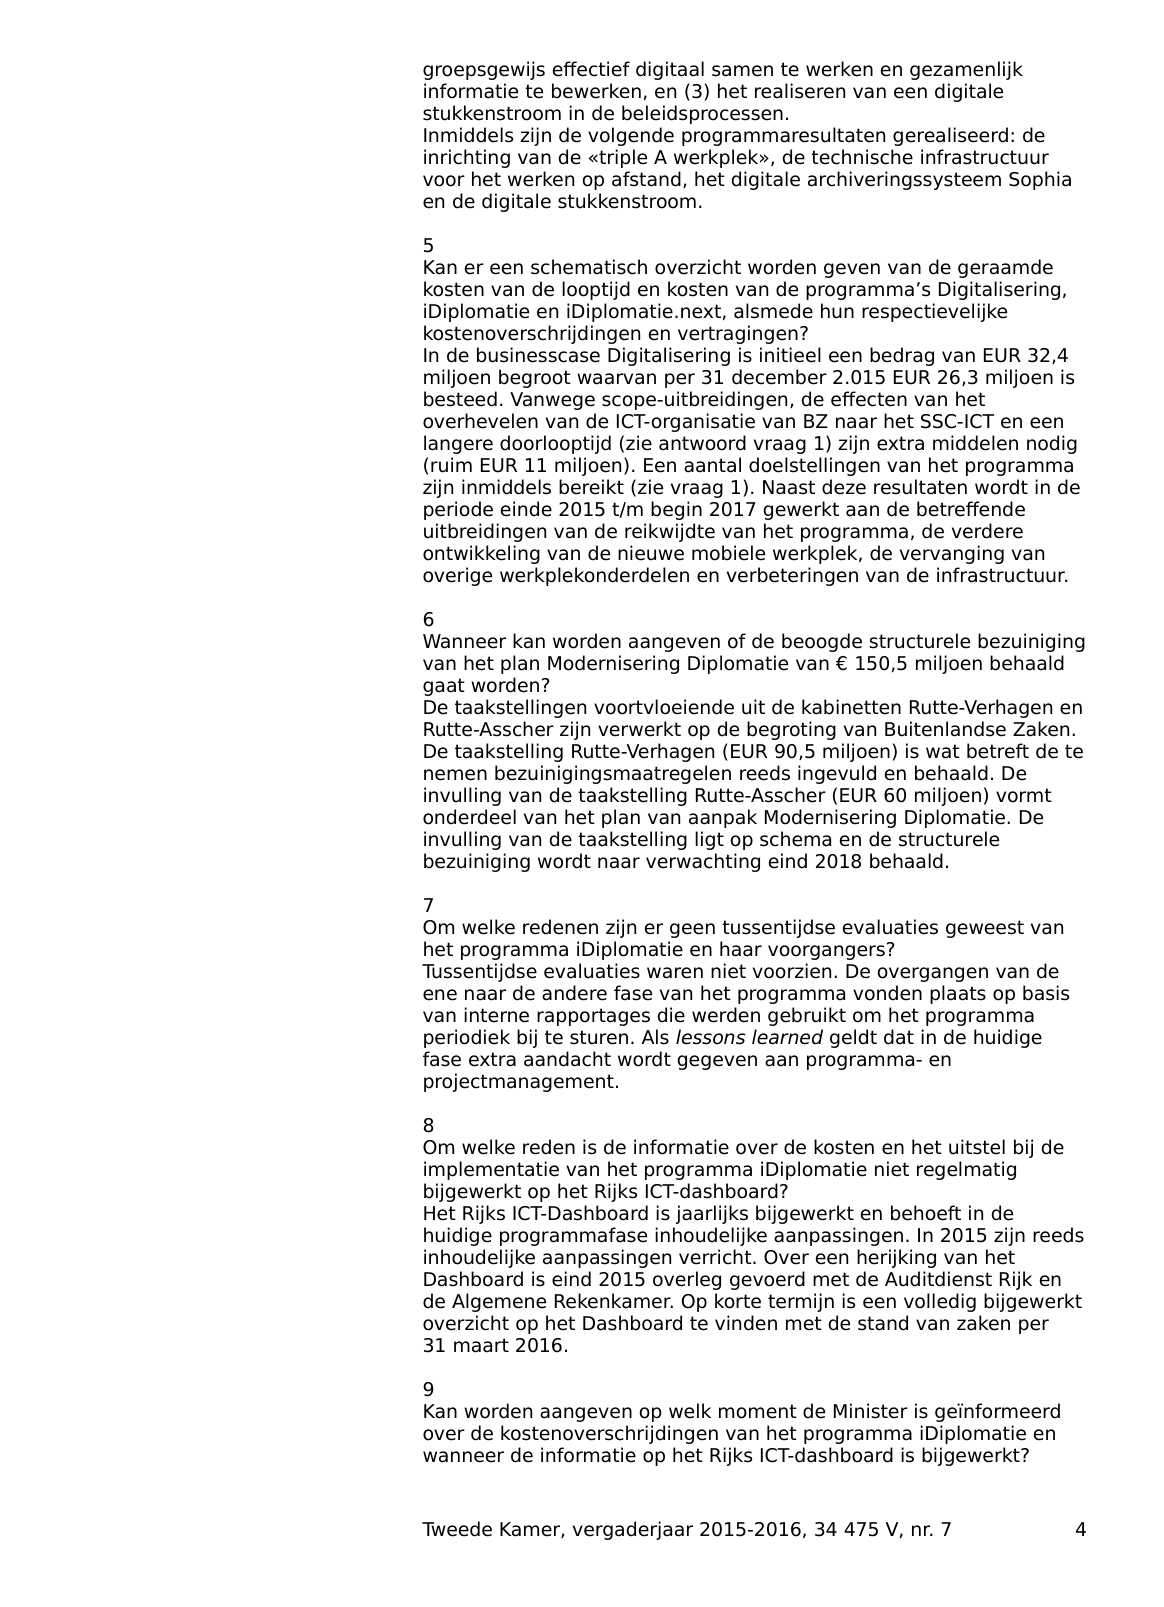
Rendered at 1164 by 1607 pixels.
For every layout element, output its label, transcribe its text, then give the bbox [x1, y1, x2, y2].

text 7 [422, 895, 1087, 917]
text Om welke redenen zijn er geen tussentijdse evaluaties geweest van het programma iDiplomatie en haar voorgangers? [422, 917, 1087, 961]
text 9 [422, 1379, 1087, 1401]
text Tussentijdse evaluaties waren niet voorzien. De overgangen van de ene naar de andere fase van het programma vonden plaats op basis van interne rapportages die werden gebruikt om het programma periodiek bij te sturen. Als lessons learned geldt dat in de huidige fase extra aandacht wordt gegeven aan programma- en projectmanagement. [422, 961, 1087, 1093]
text Kan er een schematisch overzicht worden geven van de geraamde kosten van de looptijd en kosten van de programma’s Digitalisering, iDiplomatie en iDiplomatie.next, alsmede hun respectievelijke kostenoverschrijdingen en vertragingen? [422, 257, 1087, 345]
text Om welke reden is de informatie over de kosten en het uitstel bij de implementatie van het programma iDiplomatie niet regelmatig bijgewerkt op het Rijks ICT-dashboard? [422, 1137, 1087, 1203]
text Kan worden aangeven op welk moment de Minister is geïnformeerd over de kostenoverschrijdingen van het programma iDiplomatie en wanneer de informatie op het Rijks ICT-dashboard is bijgewerkt? [422, 1401, 1087, 1467]
text De taakstellingen voortvloeiende uit de kabinetten Rutte-Verhagen en Rutte-Asscher zijn verwerkt op de begroting van Buitenlandse Zaken. De taakstelling Rutte-Verhagen (EUR 90,5 miljoen) is wat betreft de te nemen bezuinigingsmaatregelen reeds ingevuld en behaald. De invulling van de taakstelling Rutte-Asscher (EUR 60 miljoen) vormt onderdeel van het plan van aanpak Modernisering Diplomatie. De invulling van de taakstelling ligt op schema en de structurele bezuiniging wordt naar verwachting eind 2018 behaald. [422, 697, 1087, 873]
text groepsgewijs effectief digitaal samen te werken en gezamenlijk informatie te bewerken, en (3) het realiseren van een digitale stukkenstroom in de beleidsprocessen. [422, 59, 1087, 125]
text Wanneer kan worden aangeven of de beoogde structurele bezuiniging van het plan Modernisering Diplomatie van € 150,5 miljoen behaald gaat worden? [422, 631, 1087, 697]
text Het Rijks ICT-Dashboard is jaarlijks bijgewerkt en behoeft in de huidige programmafase inhoudelijke aanpassingen. In 2015 zijn reeds inhoudelijke aanpassingen verricht. Over een herijking van het Dashboard is eind 2015 overleg gevoerd met de Auditdienst Rijk en de Algemene Rekenkamer. Op korte termijn is een volledig bijgewerkt overzicht op het Dashboard te vinden met de stand van zaken per 31 maart 2016. [422, 1203, 1087, 1357]
text 8 [422, 1115, 1087, 1137]
text 6 [422, 609, 1087, 631]
text In de businesscase Digitalisering is initieel een bedrag van EUR 32,4 miljoen begroot waarvan per 31 december 2.015 EUR 26,3 miljoen is besteed. Vanwege scope-uitbreidingen, de effecten van het overhevelen van de ICT-organisatie van BZ naar het SSC-ICT en een langere doorlooptijd (zie antwoord vraag 1) zijn extra middelen nodig (ruim EUR 11 miljoen). Een aantal doelstellingen van het programma zijn inmiddels bereikt (zie vraag 1). Naast deze resultaten wordt in de periode einde 2015 t/m begin 2017 gewerkt aan de betreffende uitbreidingen van de reikwijdte van het programma, de verdere ontwikkeling van de nieuwe mobiele werkplek, de vervanging van overige werkplekonderdelen en verbeteringen van de infrastructuur. [422, 345, 1087, 587]
text Inmiddels zijn de volgende programmaresultaten gerealiseerd: de inrichting van de «triple A werkplek», de technische infrastructuur voor het werken op afstand, het digitale archiveringssysteem Sophia en de digitale stukkenstroom. [422, 125, 1087, 213]
text 5 [422, 235, 1087, 257]
